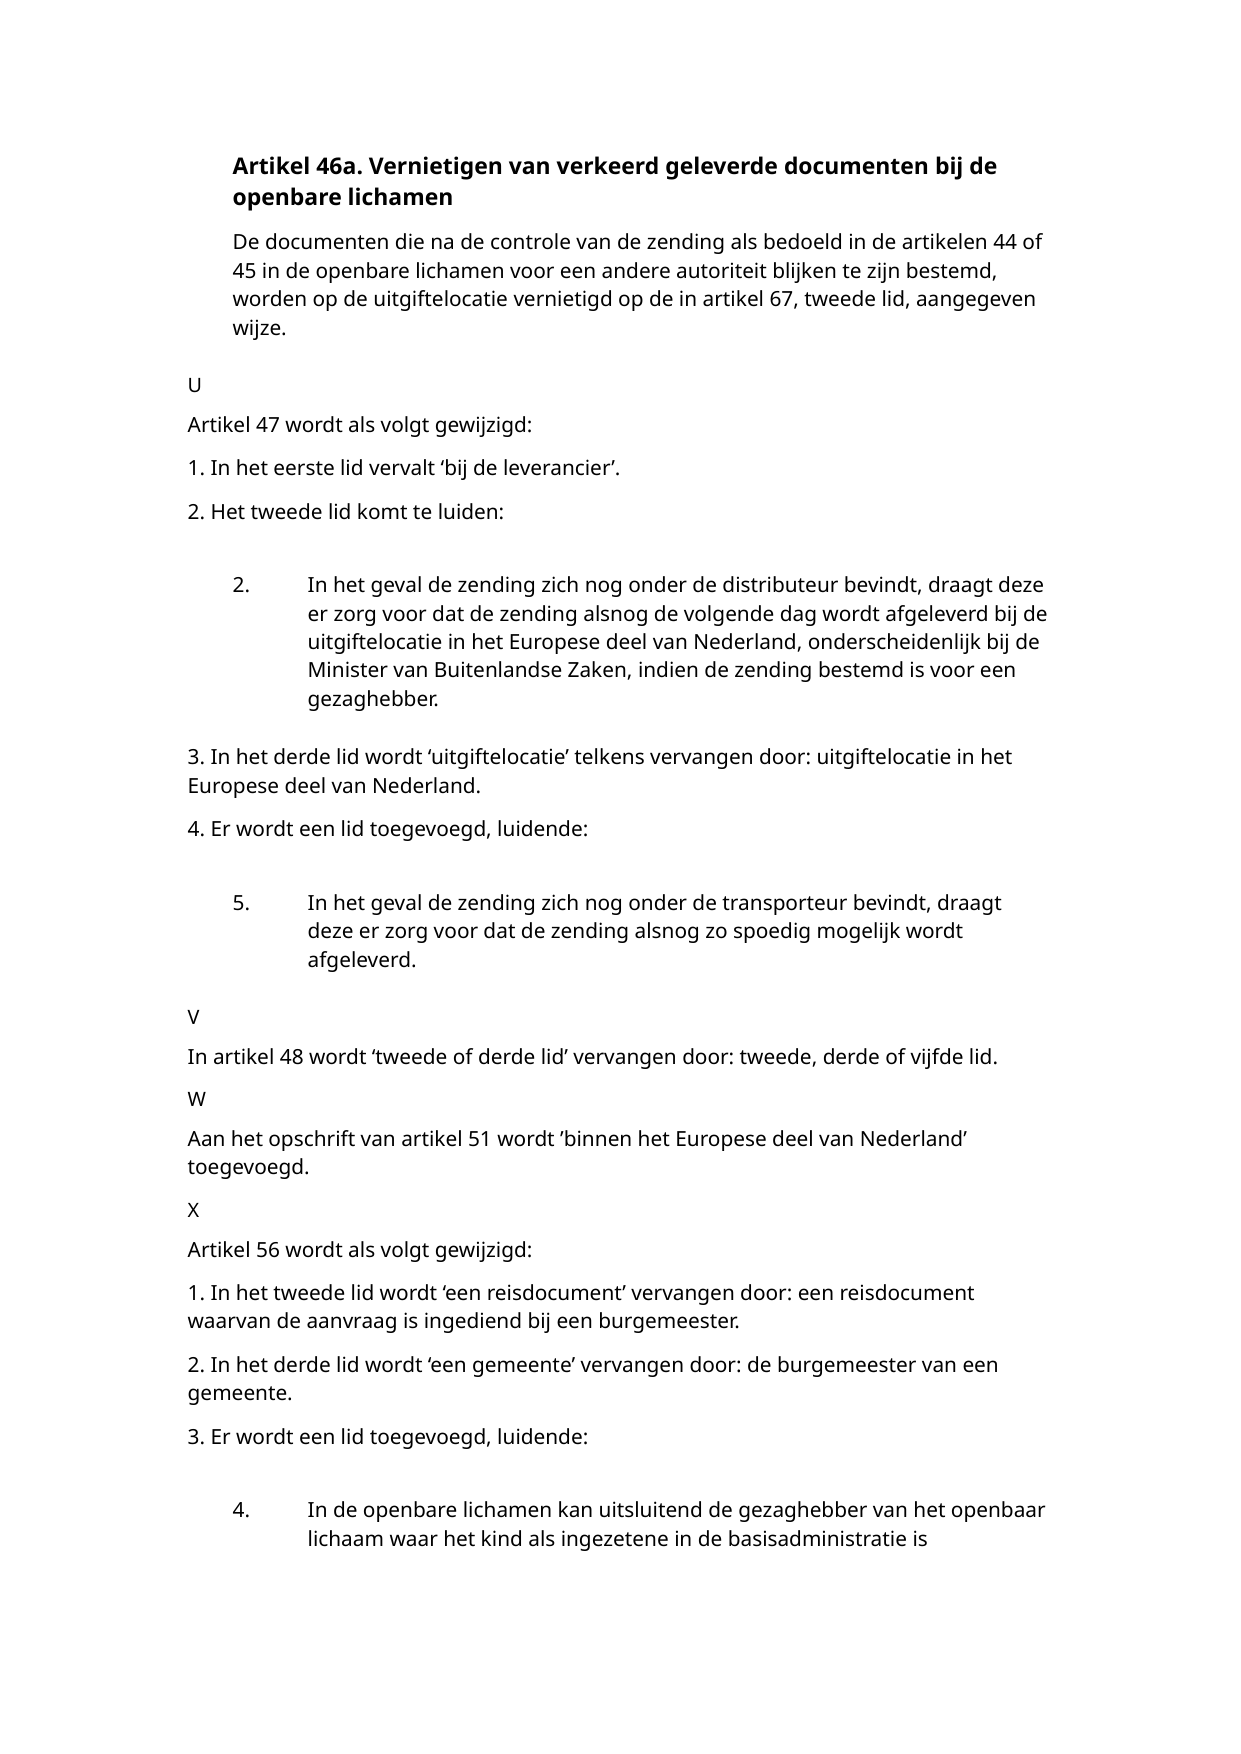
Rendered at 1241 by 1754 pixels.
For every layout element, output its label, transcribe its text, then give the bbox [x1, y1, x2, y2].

text X [187, 1196, 1053, 1223]
text Artikel 47 wordt als volgt gewijzigd: [187, 410, 1053, 438]
text Artikel 56 wordt als volgt gewijzigd: [187, 1235, 1053, 1263]
text 2. In het derde lid wordt ‘een gemeente’ vervangen door: de burgemeester van een gemeente. [187, 1350, 1053, 1407]
text 3. In het derde lid wordt ‘uitgiftelocatie’ telkens vervangen door: uitgiftelocatie in het Europese deel van Nederland. [187, 742, 1053, 799]
list In het geval de zending zich nog onder de distributeur bevindt, draagt deze er zorg voor dat de zending alsnog de volgende dag wordt afgeleverd bij de uitgiftelocatie in het Europese deel van Nederland, onderscheidenlijk bij de Minister van Buitenlandse Zaken, indien de zending bestemd is voor een gezaghebber. [232, 570, 1053, 712]
text De documenten die na de controle van de zending als bedoeld in de artikelen 44 of 45 in de openbare lichamen voor een andere autoriteit blijken te zijn bestemd, worden op de uitgiftelocatie vernietigd op de in artikel 67, tweede lid, aangegeven wijze. [232, 227, 1053, 341]
text Aan het opschrift van artikel 51 wordt ’binnen het Europese deel van Nederland’ toegevoegd. [187, 1124, 1053, 1181]
text 1. In het eerste lid vervalt ‘bij de leverancier’. [187, 453, 1053, 482]
text 4. Er wordt een lid toegevoegd, luidende: [187, 814, 1053, 843]
subtitle Artikel 46a. Vernietigen van verkeerd geleverde documenten bij de openbare lichamen [232, 150, 1053, 212]
list In het geval de zending zich nog onder de transporteur bevindt, draagt deze er zorg voor dat de zending alsnog zo spoedig mogelijk wordt afgeleverd. [232, 888, 1053, 973]
text 1. In het tweede lid wordt ‘een reisdocument’ vervangen door: een reisdocument waarvan de aanvraag is ingediend bij een burgemeester. [187, 1278, 1053, 1335]
text W [187, 1085, 1053, 1112]
text U [187, 371, 1053, 398]
text 2. Het tweede lid komt te luiden: [187, 497, 1053, 525]
text In artikel 48 wordt ‘tweede of derde lid’ vervangen door: tweede, derde of vijfde lid. [187, 1042, 1053, 1070]
text V [187, 1003, 1053, 1030]
text 3. Er wordt een lid toegevoegd, luidende: [187, 1422, 1053, 1450]
list In de openbare lichamen kan uitsluitend de gezaghebber van het openbaar lichaam waar het kind als ingezetene in de basisadministratie is [232, 1495, 1053, 1552]
